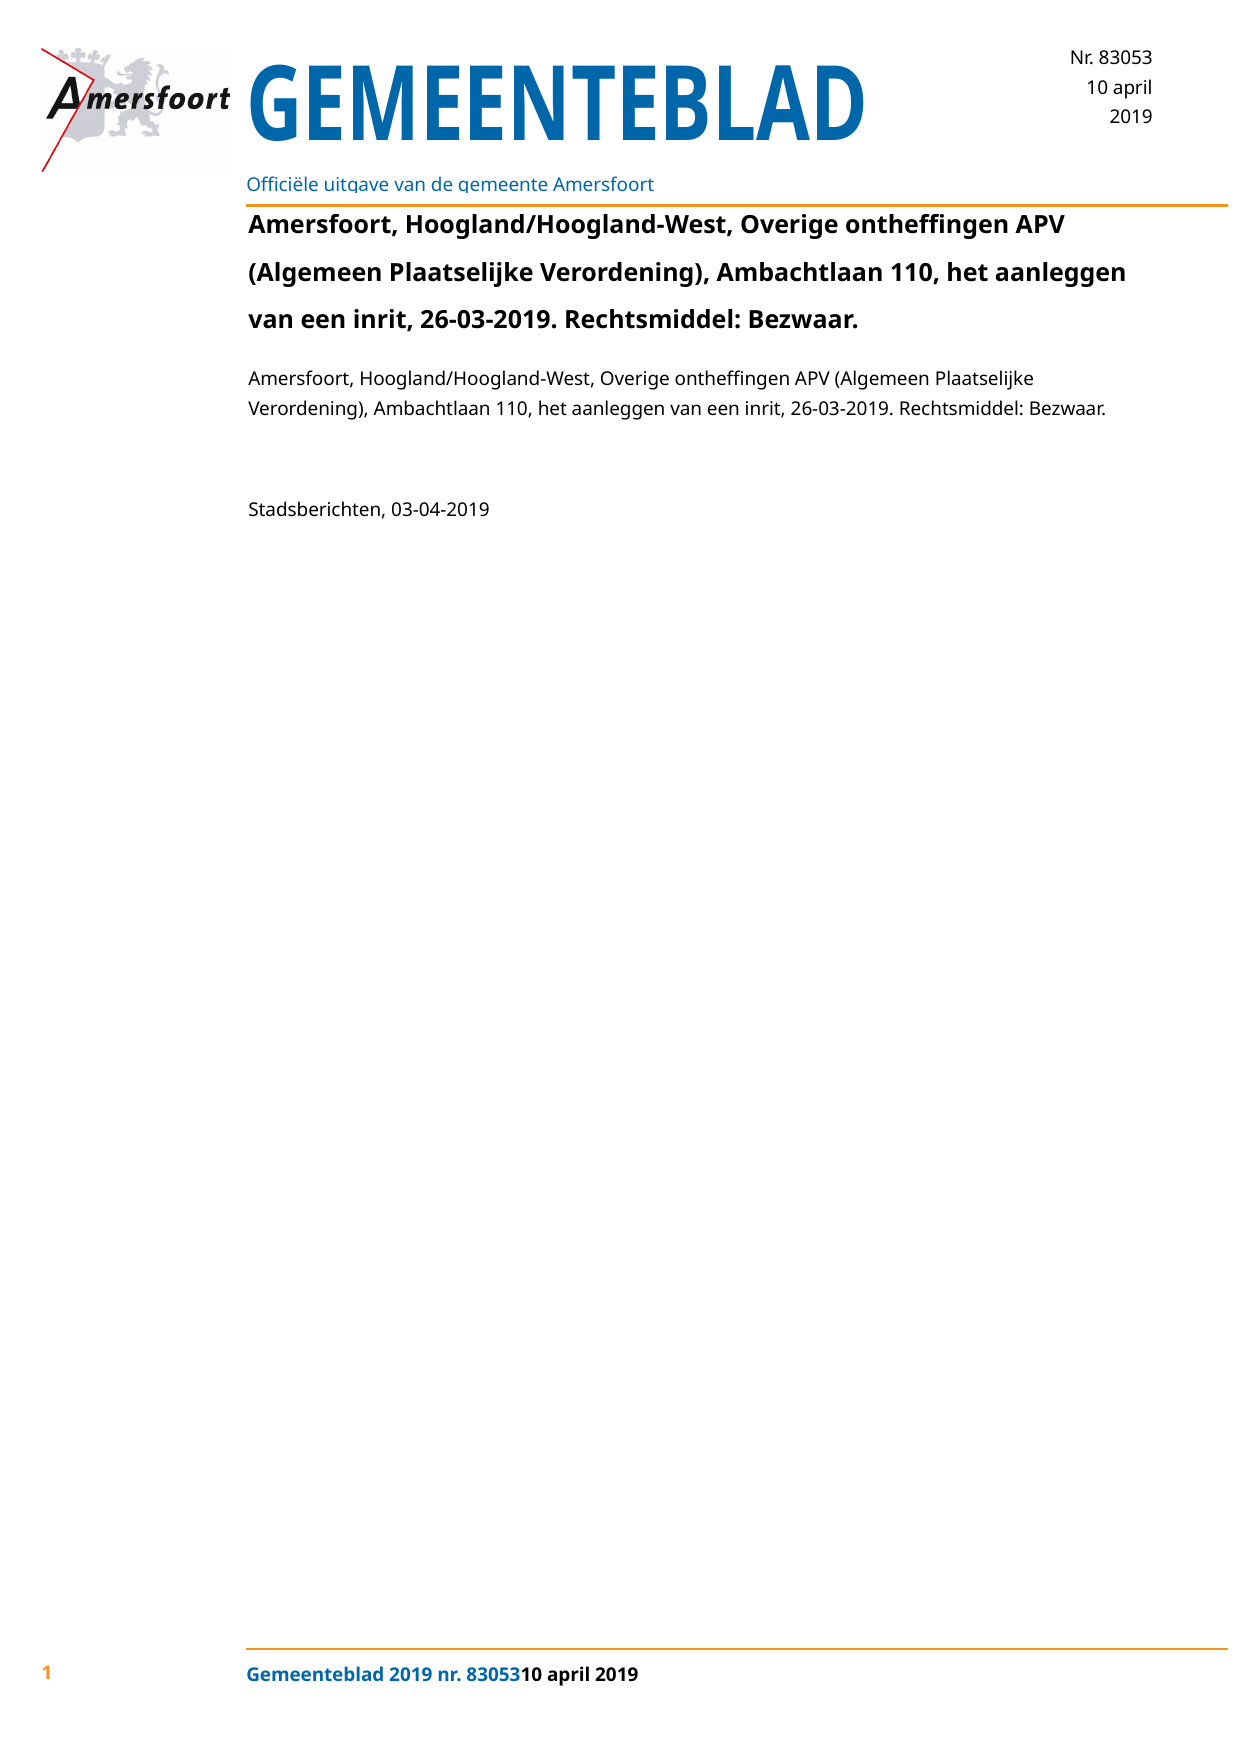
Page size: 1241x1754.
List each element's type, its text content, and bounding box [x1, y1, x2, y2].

text Stadsberichten, 03-04-2019 [248, 496, 1152, 522]
text Amersfoort, Hoogland/Hoogland-West, Overige ontheffingen APV (Algemeen Plaatselijke Verordening), Ambachtlaan 110, het aanleggen van een inrit, 26-03-2019. Rechtsmiddel: Bezwaar. [248, 366, 1152, 421]
picture [41, 47, 231, 172]
text Amersfoort, Hoogland/Hoogland-West, Overige ontheffingen APV (Algemeen Plaatselijke Verordening), Ambachtlaan 110, het aanleggen van een inrit, 26-03-2019. Rechtsmiddel: Bezwaar. [248, 207, 1152, 336]
